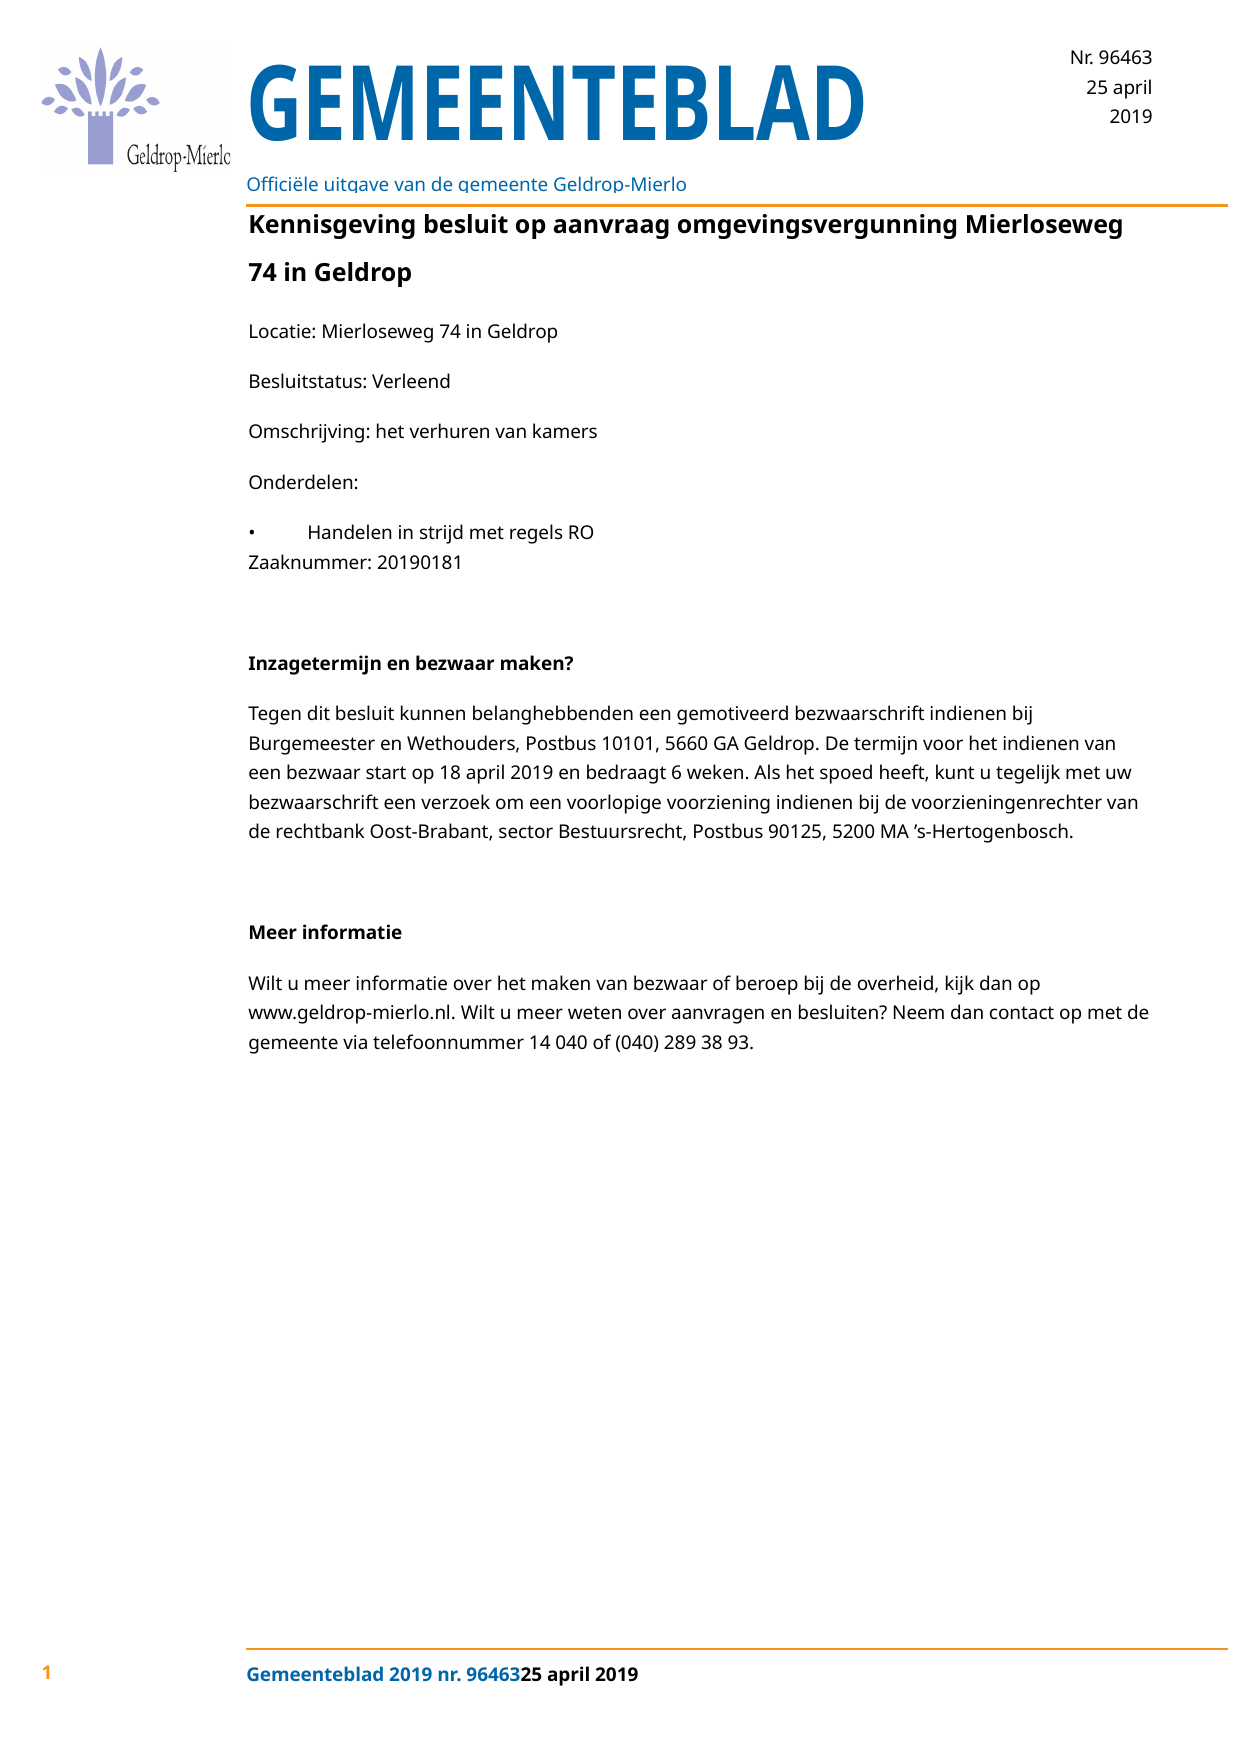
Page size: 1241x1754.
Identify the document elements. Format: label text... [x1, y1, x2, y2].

text Meer informatie [248, 919, 1152, 945]
text Omschrijving: het verhuren van kamers [248, 419, 1152, 444]
text Tegen dit besluit kunnen belanghebbenden een gemotiveerd bezwaarschrift indienen bij Burgemeester en Wethouders, Postbus 10101, 5660 GA Geldrop. De termijn voor het indienen van een bezwaar start op 18 april 2019 en bedraagt 6 weken. Als het spoed heeft, kunt u tegelijk met uw bezwaarschrift een verzoek om een voorlopige voorziening indienen bij de voorzieningenrechter van de rechtbank Oost-Brabant, sector Bestuursrecht, Postbus 90125, 5200 MA ’s-Hertogenbosch. [248, 700, 1152, 844]
picture [41, 47, 231, 172]
text Inzagetermijn en bezwaar maken? [248, 650, 1152, 676]
list Handelen in strijd met regels RO [248, 519, 1152, 545]
text Kennisgeving besluit op aanvraag omgevingsvergunning Mierloseweg 74 in Geldrop [248, 207, 1152, 288]
text Wilt u meer informatie over het maken van bezwaar of beroep bij de overheid, kijk dan op www.geldrop-mierlo.nl. Wilt u meer weten over aanvragen en besluiten? Neem dan contact op met de gemeente via telefoonnummer 14 040 of (040) 289 38 93. [248, 970, 1152, 1055]
text Besluitstatus: Verleend [248, 368, 1152, 394]
text Locatie: Mierloseweg 74 in Geldrop [248, 318, 1152, 344]
text Onderdelen: [248, 469, 1152, 495]
text Zaaknummer: 20190181 [248, 549, 1152, 575]
